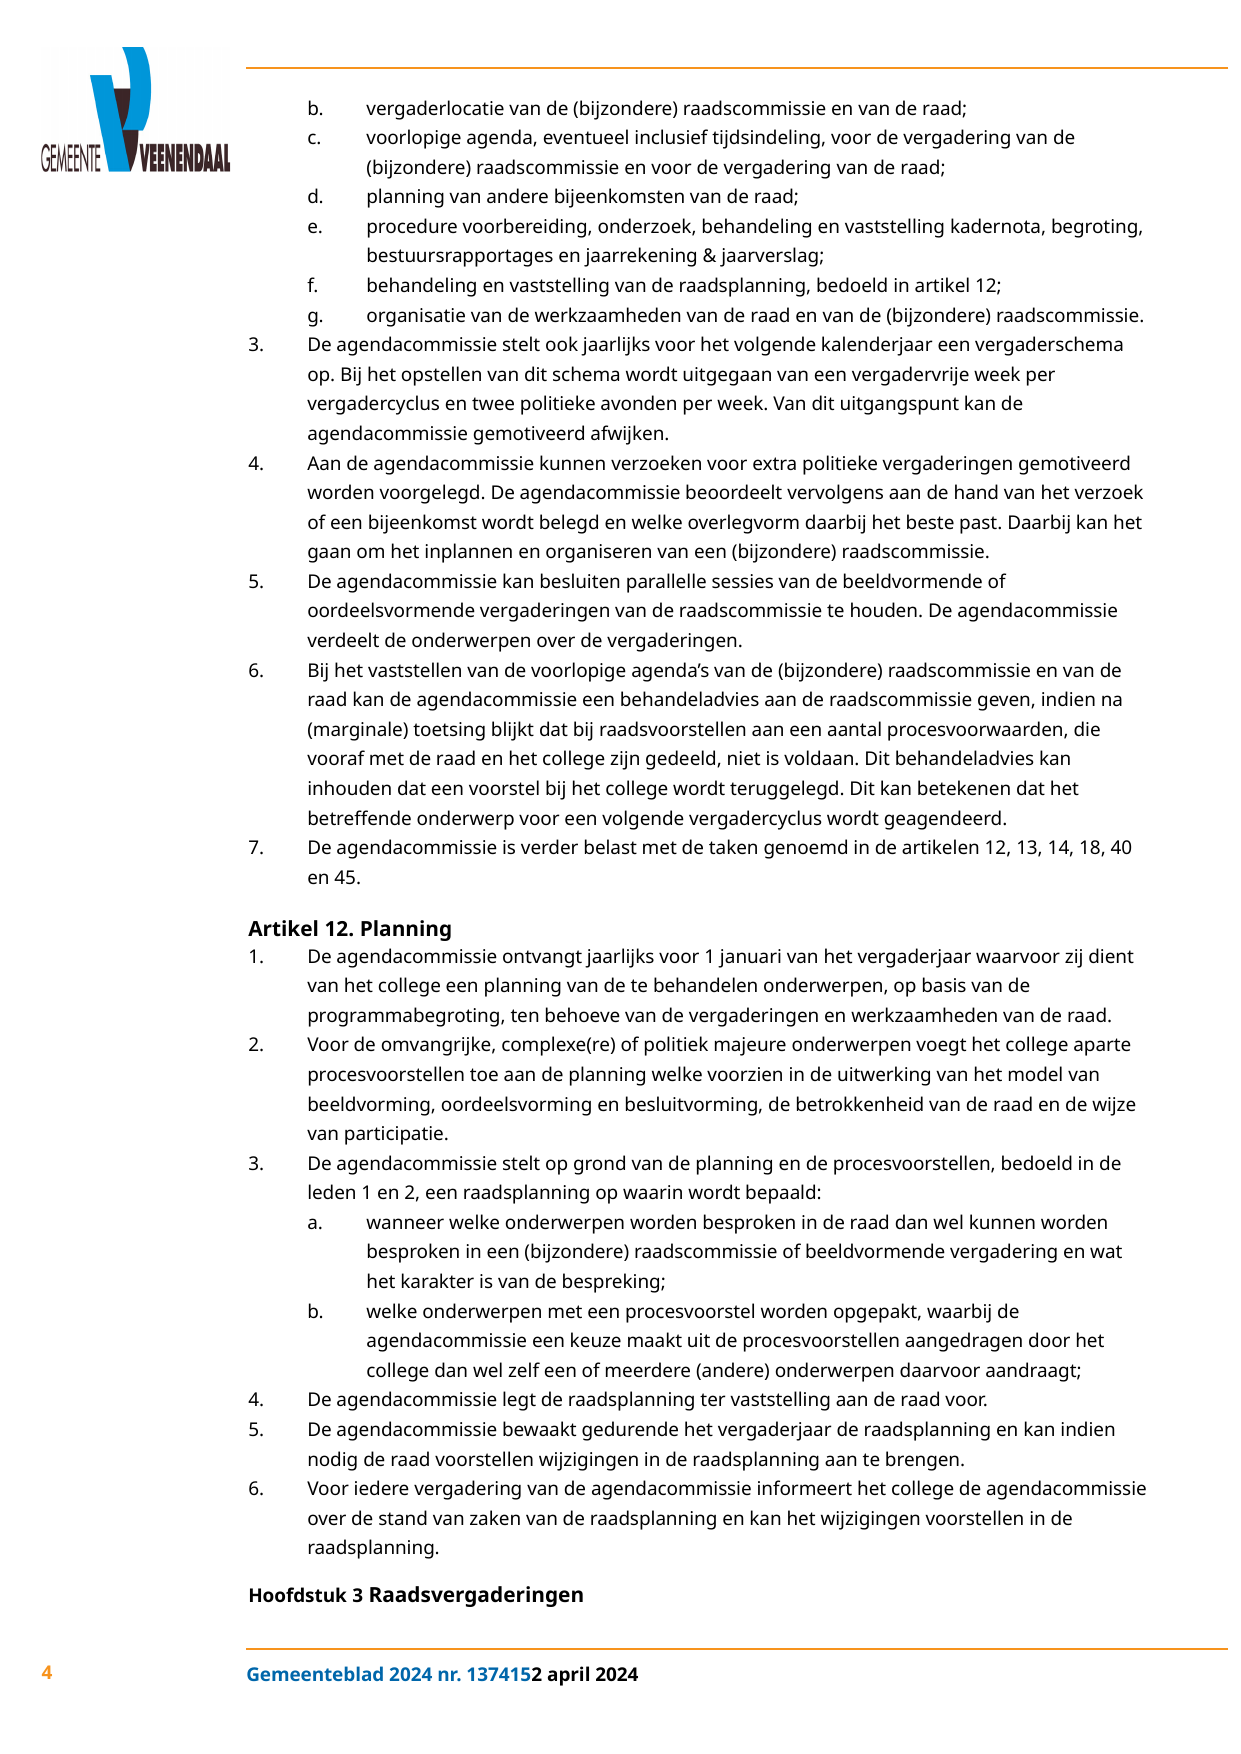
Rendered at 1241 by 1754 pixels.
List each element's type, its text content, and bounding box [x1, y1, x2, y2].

list wanneer welke onderwerpen worden besproken in de raad dan wel kunnen worden besproken in een (bijzondere) raadscommissie of beeldvormende vergadering en wat het karakter is van de bespreking; [307, 1209, 1152, 1294]
text Hoofdstuk 3 Raadsvergaderingen [248, 1580, 1152, 1608]
list De agendacommissie kan besluiten parallelle sessies van de beeldvormende of oordeelsvormende vergaderingen van de raadscommissie te houden. De agendacommissie verdeelt de onderwerpen over de vergaderingen. [248, 568, 1152, 653]
list De agendacommissie bewaakt gedurende het vergaderjaar de raadsplanning en kan indien nodig de raad voorstellen wijzigingen in de raadsplanning aan te brengen. [248, 1416, 1152, 1471]
list De agendacommissie is verder belast met de taken genoemd in de artikelen 12, 13, 14, 18, 40 en 45. [248, 834, 1152, 890]
list Voor iedere vergadering van de agendacommissie informeert het college de agendacommissie over de stand van zaken van de raadsplanning en kan het wijzigingen voorstellen in de raadsplanning. [248, 1475, 1152, 1560]
picture [123, 47, 231, 172]
list De agendacommissie legt de raadsplanning ter vaststelling aan de raad voor. [248, 1387, 1152, 1412]
list organisatie van de werkzaamheden van de raad en van de (bijzondere) raadscommissie. [307, 302, 1152, 328]
list Aan de agendacommissie kunnen verzoeken voor extra politieke vergaderingen gemotiveerd worden voorgelegd. De agendacommissie beoordeelt vervolgens aan de hand van het verzoek of een bijeenkomst wordt belegd en welke overlegvorm daarbij het beste past. Daarbij kan het gaan om het inplannen en organiseren van een (bijzondere) raadscommissie. [248, 450, 1152, 564]
list planning van andere bijeenkomsten van de raad; [307, 183, 1152, 209]
list De agendacommissie ontvangt jaarlijks voor 1 januari van het vergaderjaar waarvoor zij dient van het college een planning van de te behandelen onderwerpen, op basis van de programmabegroting, ten behoeve van de vergaderingen en werkzaamheden van de raad. [248, 943, 1152, 1028]
text Artikel 12. Planning [248, 914, 1152, 943]
list welke onderwerpen met een procesvoorstel worden opgepakt, waarbij de agendacommissie een keuze maakt uit de procesvoorstellen aangedragen door het college dan wel zelf een of meerdere (andere) onderwerpen daarvoor aandraagt; [307, 1298, 1152, 1383]
list Voor de omvangrijke, complexe(re) of politiek majeure onderwerpen voegt het college aparte procesvoorstellen toe aan de planning welke voorzien in de uitwerking van het model van beeldvorming, oordeelsvorming en besluitvorming, de betrokkenheid van de raad en de wijze van participatie. [248, 1032, 1152, 1146]
list De agendacommissie stelt op grond van de planning en de procesvoorstellen, bedoeld in de leden 1 en 2, een raadsplanning op waarin wordt bepaald: [248, 1150, 1152, 1205]
list De agendacommissie stelt ook jaarlijks voor het volgende kalenderjaar een vergaderschema op. Bij het opstellen van dit schema wordt uitgegaan van een vergadervrije week per vergadercyclus en twee politieke avonden per week. Van dit uitgangspunt kan de agendacommissie gemotiveerd afwijken. [248, 331, 1152, 446]
picture [41, 47, 130, 172]
list behandeling en vaststelling van de raadsplanning, bedoeld in artikel 12; [307, 272, 1152, 298]
list vergaderlocatie van de (bijzondere) raadscommissie en van de raad; [307, 95, 1152, 121]
list Bij het vaststellen van de voorlopige agenda’s van de (bijzondere) raadscommissie en van de raad kan de agendacommissie een behandeladvies aan de raadscommissie geven, indien na (marginale) toetsing blijkt dat bij raadsvoorstellen aan een aantal procesvoorwaarden, die vooraf met de raad en het college zijn gedeeld, niet is voldaan. Dit behandeladvies kan inhouden dat een voorstel bij het college wordt teruggelegd. Dit kan betekenen dat het betreffende onderwerp voor een volgende vergadercyclus wordt geagendeerd. [248, 657, 1152, 831]
list voorlopige agenda, eventueel inclusief tijdsindeling, voor de vergadering van de (bijzondere) raadscommissie en voor de vergadering van de raad; [307, 124, 1152, 180]
list procedure voorbereiding, onderzoek, behandeling en vaststelling kadernota, begroting, bestuursrapportages en jaarrekening & jaarverslag; [307, 213, 1152, 268]
